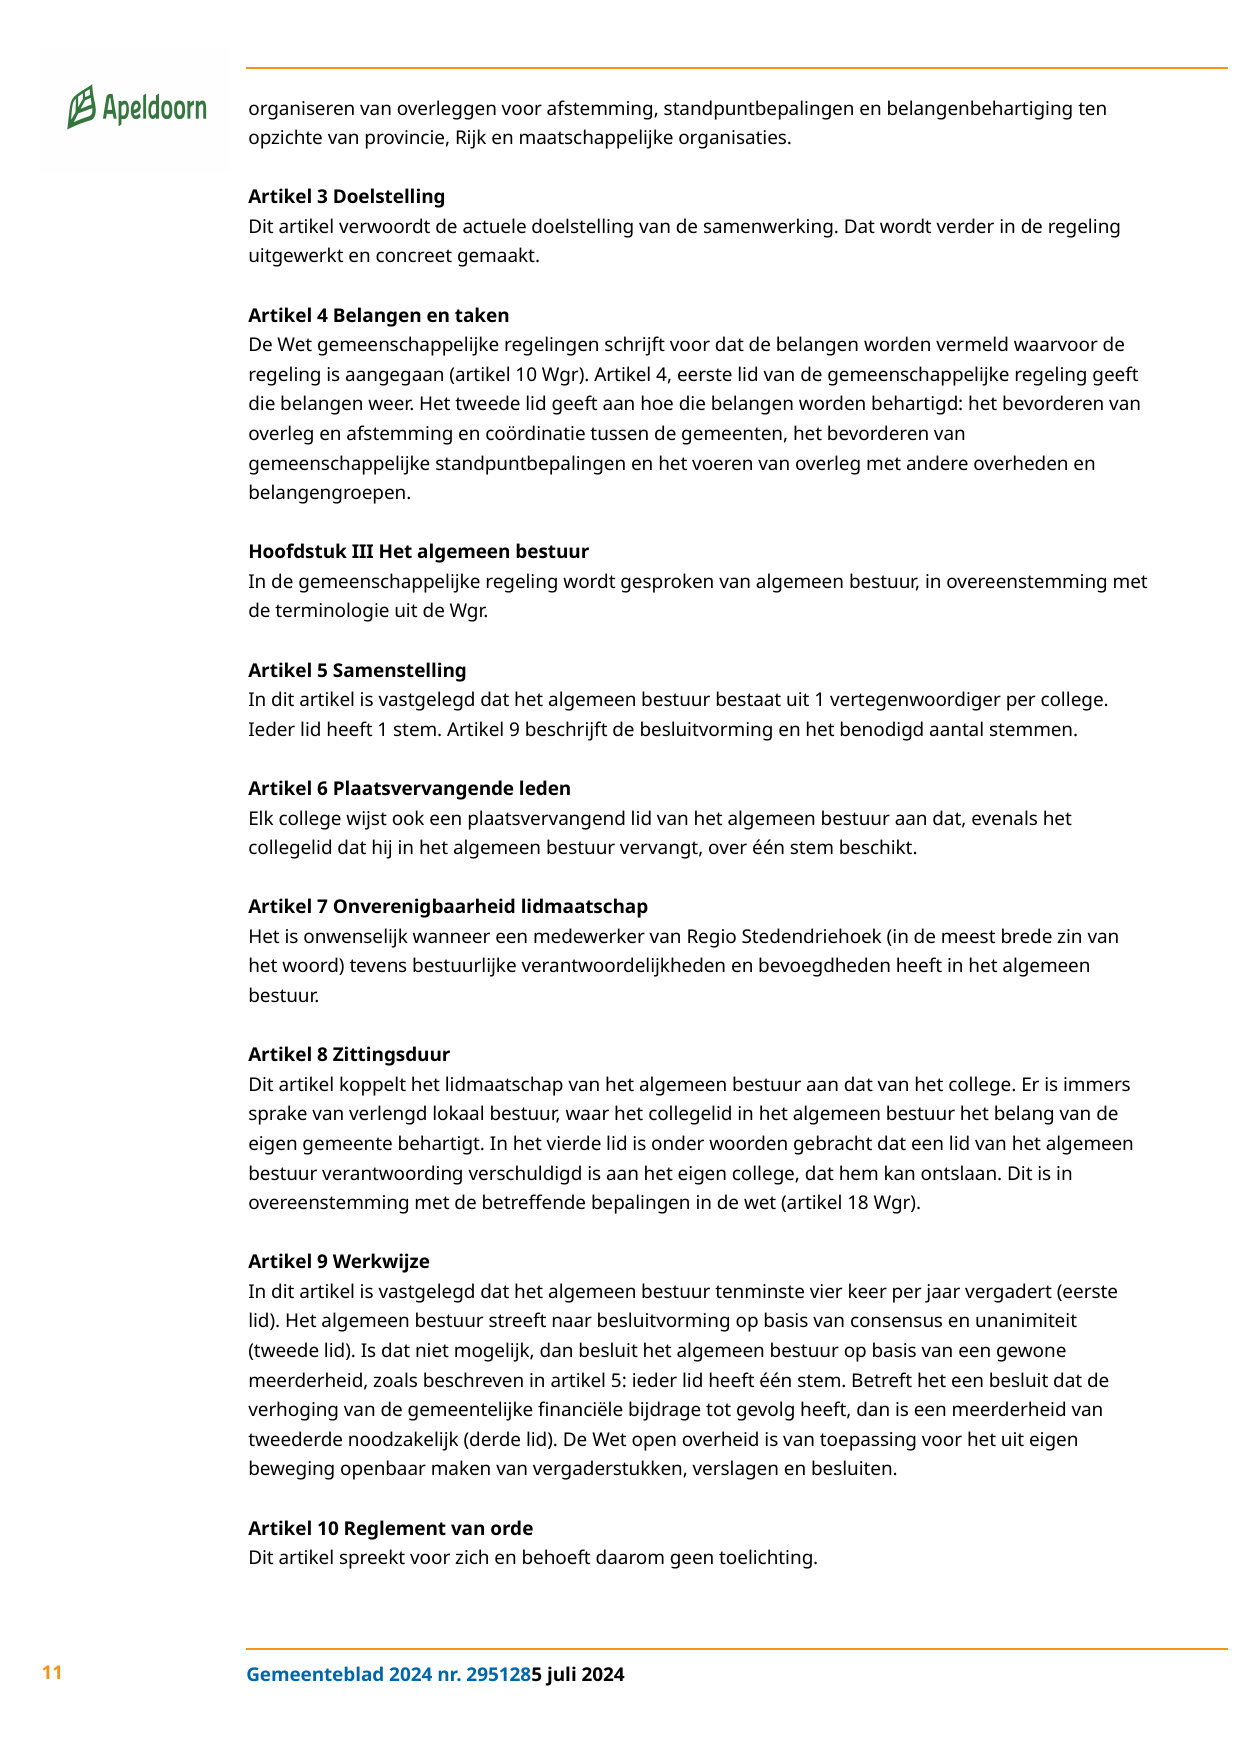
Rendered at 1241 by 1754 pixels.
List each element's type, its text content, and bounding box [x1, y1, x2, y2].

text Artikel 5 Samenstelling [248, 657, 1152, 683]
text Dit artikel spreekt voor zich en behoeft daarom geen toelichting. [248, 1544, 1152, 1570]
text Artikel 10 Reglement van orde [248, 1515, 1152, 1541]
text Dit artikel koppelt het lidmaatschap van het algemeen bestuur aan dat van het college. Er is immers sprake van verlengd lokaal bestuur, waar het collegelid in het algemeen bestuur het belang van de eigen gemeente behartigt. In het vierde lid is onder woorden gebracht dat een lid van het algemeen bestuur verantwoording verschuldigd is aan het eigen college, dat hem kan ontslaan. Dit is in overeenstemming met de betreffende bepalingen in de wet (artikel 18 Wgr). [248, 1071, 1152, 1215]
picture [41, 47, 231, 172]
text Dit artikel verwoordt de actuele doelstelling van de samenwerking. Dat wordt verder in de regeling uitgewerkt en concreet gemaakt. [248, 213, 1152, 268]
text Artikel 8 Zittingsduur [248, 1041, 1152, 1067]
text Het is onwenselijk wanneer een medewerker van Regio Stedendriehoek (in de meest brede zin van het woord) tevens bestuurlijke verantwoordelijkheden en bevoegdheden heeft in het algemeen bestuur. [248, 923, 1152, 1008]
text organiseren van overleggen voor afstemming, standpuntbepalingen en belangenbehartiging ten opzichte van provincie, Rijk en maatschappelijke organisaties. [248, 95, 1152, 150]
text In dit artikel is vastgelegd dat het algemeen bestuur tenminste vier keer per jaar vergadert (eerste lid). Het algemeen bestuur streeft naar besluitvorming op basis van consensus en unanimiteit (tweede lid). Is dat niet mogelijk, dan besluit het algemeen bestuur op basis van een gewone meerderheid, zoals beschreven in artikel 5: ieder lid heeft één stem. Betreft het een besluit dat de verhoging van de gemeentelijke financiële bijdrage tot gevolg heeft, dan is een meerderheid van tweederde noodzakelijk (derde lid). De Wet open overheid is van toepassing voor het uit eigen beweging openbaar maken van vergaderstukken, verslagen en besluiten. [248, 1278, 1152, 1481]
text Artikel 9 Werkwijze [248, 1248, 1152, 1274]
text In dit artikel is vastgelegd dat het algemeen bestuur bestaat uit 1 vertegenwoordiger per college. Ieder lid heeft 1 stem. Artikel 9 beschrijft de besluitvorming en het benodigd aantal stemmen. [248, 686, 1152, 742]
text Elk college wijst ook een plaatsvervangend lid van het algemeen bestuur aan dat, evenals het collegelid dat hij in het algemeen bestuur vervangt, over één stem beschikt. [248, 805, 1152, 860]
text Artikel 7 Onverenigbaarheid lidmaatschap [248, 893, 1152, 919]
text De Wet gemeenschappelijke regelingen schrijft voor dat de belangen worden vermeld waarvoor de regeling is aangegaan (artikel 10 Wgr). Artikel 4, eerste lid van de gemeenschappelijke regeling geeft die belangen weer. Het tweede lid geeft aan hoe die belangen worden behartigd: het bevorderen van overleg en afstemming en coördinatie tussen de gemeenten, het bevorderen van gemeenschappelijke standpuntbepalingen en het voeren van overleg met andere overheden en belangengroepen. [248, 331, 1152, 505]
text Artikel 3 Doelstelling [248, 183, 1152, 209]
text Hoofdstuk III Het algemeen bestuur [248, 538, 1152, 564]
text In de gemeenschappelijke regeling wordt gesproken van algemeen bestuur, in overeenstemming met de terminologie uit de Wgr. [248, 568, 1152, 623]
text Artikel 4 Belangen en taken [248, 302, 1152, 328]
text Artikel 6 Plaatsvervangende leden [248, 775, 1152, 801]
